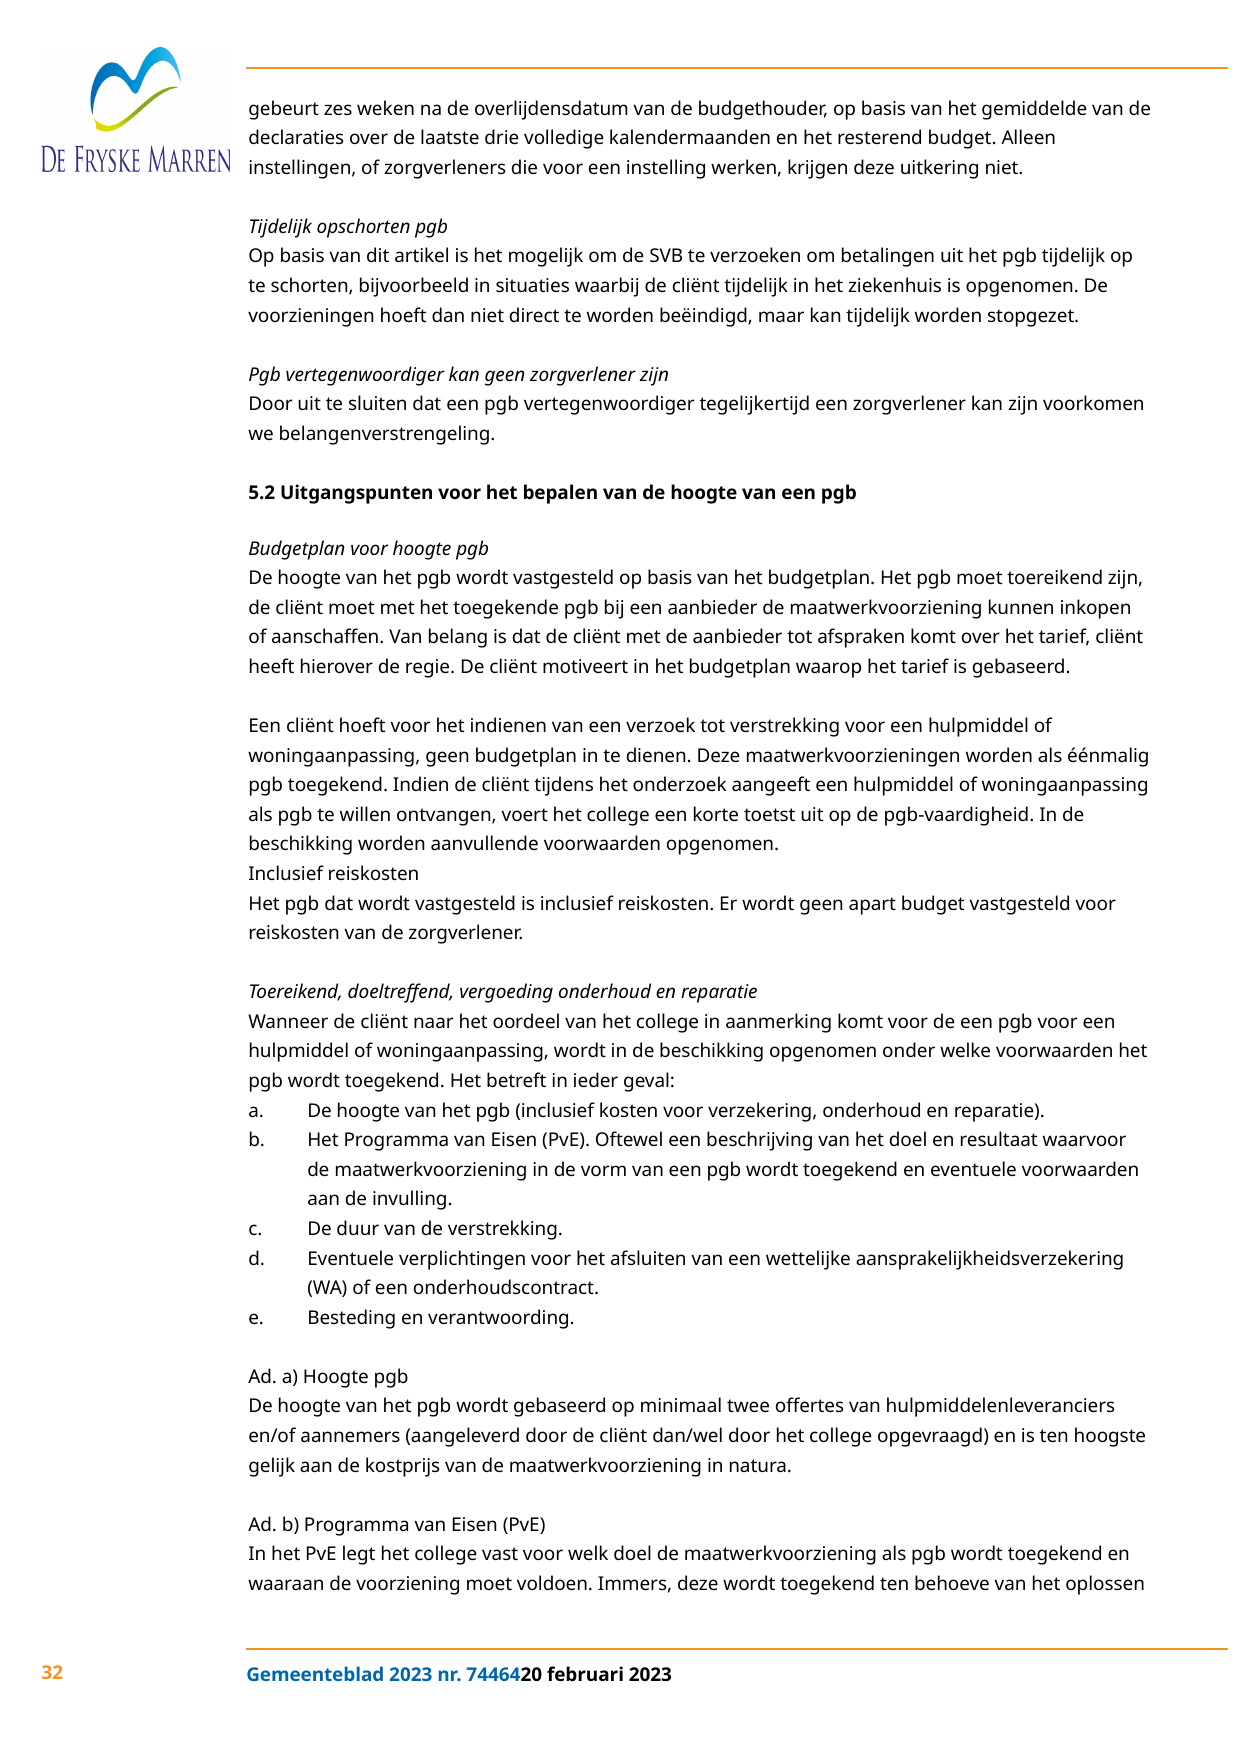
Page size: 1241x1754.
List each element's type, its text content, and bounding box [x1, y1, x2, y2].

text Door uit te sluiten dat een pgb vertegenwoordiger tegelijkertijd een zorgverlener kan zijn voorkomen we belangenverstrengeling. [248, 391, 1152, 446]
list Het Programma van Eisen (PvE). Oftewel een beschrijving van het doel en resultaat waarvoor de maatwerkvoorziening in de vorm van een pgb wordt toegekend en eventuele voorwaarden aan de invulling. [248, 1126, 1152, 1211]
list De duur van de verstrekking. [248, 1215, 1152, 1241]
text 5.2 Uitgangspunten voor het bepalen van de hoogte van een pgb [248, 479, 1152, 505]
text Toereikend, doeltreffend, vergoeding onderhoud en reparatie [248, 978, 1152, 1004]
picture [41, 47, 231, 172]
text gebeurt zes weken na de overlijdensdatum van de budgethouder, op basis van het gemiddelde van de declaraties over de laatste drie volledige kalendermaanden en het resterend budget. Alleen instellingen, of zorgverleners die voor een instelling werken, krijgen deze uitkering niet. [248, 95, 1152, 180]
list De hoogte van het pgb (inclusief kosten voor verzekering, onderhoud en reparatie). [248, 1097, 1152, 1122]
text Een cliënt hoeft voor het indienen van een verzoek tot verstrekking voor een hulpmiddel of woningaanpassing, geen budgetplan in te dienen. Deze maatwerkvoorzieningen worden als éénmalig pgb toegekend. Indien de cliënt tijdens het onderzoek aangeeft een hulpmiddel of woningaanpassing als pgb te willen ontvangen, voert het college een korte toetst uit op de pgb-vaardigheid. In de beschikking worden aanvullende voorwaarden opgenomen. [248, 712, 1152, 856]
text Het pgb dat wordt vastgesteld is inclusief reiskosten. Er wordt geen apart budget vastgesteld voor reiskosten van de zorgverlener. [248, 890, 1152, 945]
text De hoogte van het pgb wordt vastgesteld op basis van het budgetplan. Het pgb moet toereikend zijn, de cliënt moet met het toegekende pgb bij een aanbieder de maatwerkvoorziening kunnen inkopen of aanschaffen. Van belang is dat de cliënt met de aanbieder tot afspraken komt over het tarief, cliënt heeft hierover de regie. De cliënt motiveert in het budgetplan waarop het tarief is gebaseerd. [248, 564, 1152, 679]
text Ad. a) Hoogte pgb [248, 1363, 1152, 1389]
text Inclusief reiskosten [248, 860, 1152, 886]
text De hoogte van het pgb wordt gebaseerd op minimaal twee offertes van hulpmiddelenleveranciers en/of aannemers (aangeleverd door de cliënt dan/wel door het college opgevraagd) en is ten hoogste gelijk aan de kostprijs van de maatwerkvoorziening in natura. [248, 1393, 1152, 1477]
list Eventuele verplichtingen voor het afsluiten van een wettelijke aansprakelijkheidsverzekering (WA) of een onderhoudscontract. [248, 1245, 1152, 1300]
text In het PvE legt het college vast voor welk doel de maatwerkvoorziening als pgb wordt toegekend en waaraan de voorziening moet voldoen. Immers, deze wordt toegekend ten behoeve van het oplossen [248, 1541, 1152, 1596]
text Wanneer de cliënt naar het oordeel van het college in aanmerking komt voor de een pgb voor een hulpmiddel of woningaanpassing, wordt in de beschikking opgenomen onder welke voorwaarden het pgb wordt toegekend. Het betreft in ieder geval: [248, 1008, 1152, 1093]
text Op basis van dit artikel is het mogelijk om de SVB te verzoeken om betalingen uit het pgb tijdelijk op te schorten, bijvoorbeeld in situaties waarbij de cliënt tijdelijk in het ziekenhuis is opgenomen. De voorzieningen hoeft dan niet direct te worden beëindigd, maar kan tijdelijk worden stopgezet. [248, 243, 1152, 328]
text Ad. b) Programma van Eisen (PvE) [248, 1511, 1152, 1537]
list Besteding en verantwoording. [248, 1304, 1152, 1329]
text Pgb vertegenwoordiger kan geen zorgverlener zijn [248, 361, 1152, 387]
text Budgetplan voor hoogte pgb [248, 535, 1152, 560]
text Tijdelijk opschorten pgb [248, 213, 1152, 239]
